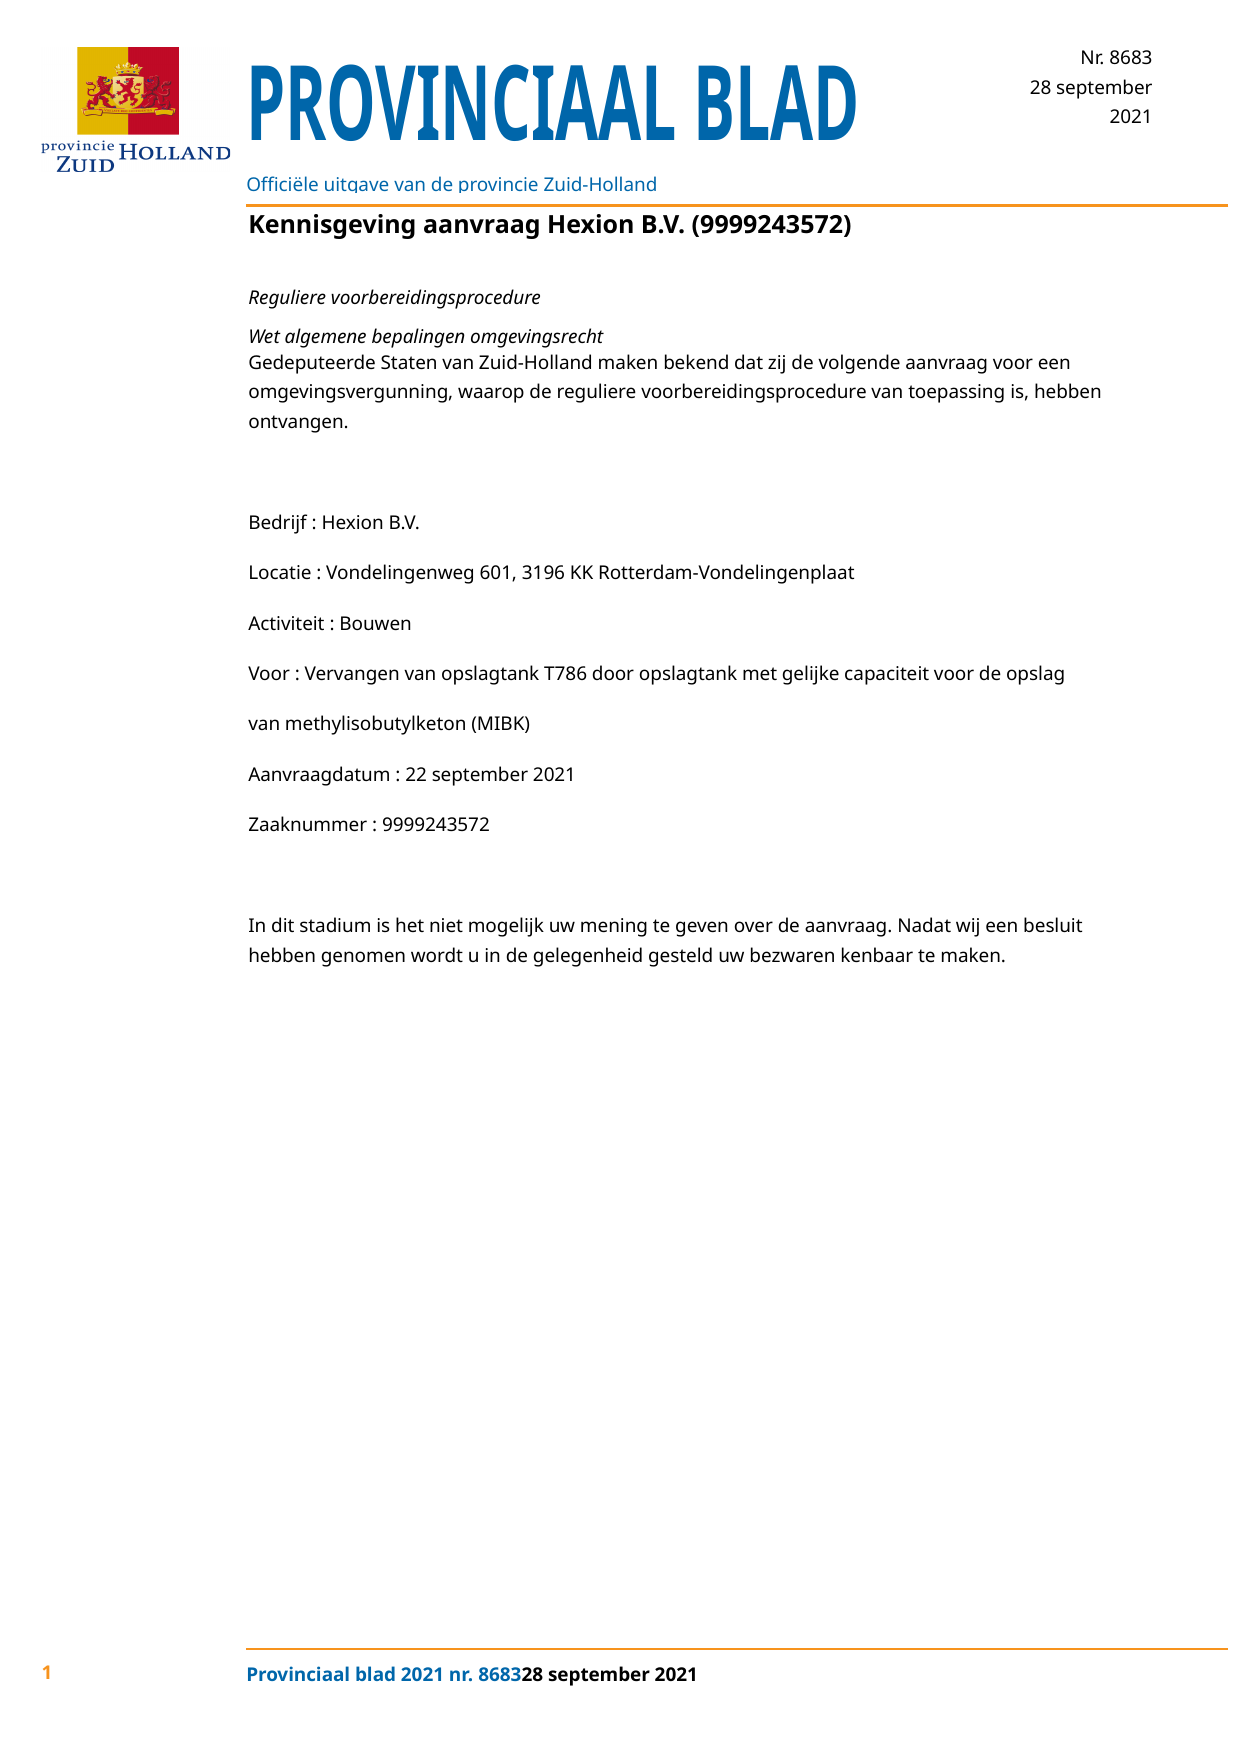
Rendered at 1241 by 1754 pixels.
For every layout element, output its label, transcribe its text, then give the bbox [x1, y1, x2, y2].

text Locatie : Vondelingenweg 601, 3196 KK Rotterdam-Vondelingenplaat [248, 559, 1152, 585]
text Voor : Vervangen van opslagtank T786 door opslagtank met gelijke capaciteit voor de opslag [248, 660, 1152, 686]
text Aanvraagdatum : 22 september 2021 [248, 761, 1152, 787]
text Activiteit : Bouwen [248, 610, 1152, 635]
text In dit stadium is het niet mogelijk uw mening te geven over de aanvraag. Nadat wij een besluit hebben genomen wordt u in de gelegenheid gesteld uw bezwaren kenbaar te maken. [248, 912, 1152, 967]
text Wet algemene bepalingen omgevingsrecht [248, 323, 1152, 349]
text Zaaknummer : 9999243572 [248, 811, 1152, 837]
text Bedrijf : Hexion B.V. [248, 509, 1152, 534]
text van methylisobutylketon (MIBK) [248, 711, 1152, 736]
text Kennisgeving aanvraag Hexion B.V. (9999243572) [248, 207, 1152, 241]
text Reguliere voorbereidingsprocedure [248, 284, 1152, 309]
text Gedeputeerde Staten van Zuid-Holland maken bekend dat zij de volgende aanvraag voor een omgevingsvergunning, waarop de reguliere voorbereidingsprocedure van toepassing is, hebben ontvangen. [248, 349, 1152, 434]
picture [41, 47, 231, 172]
